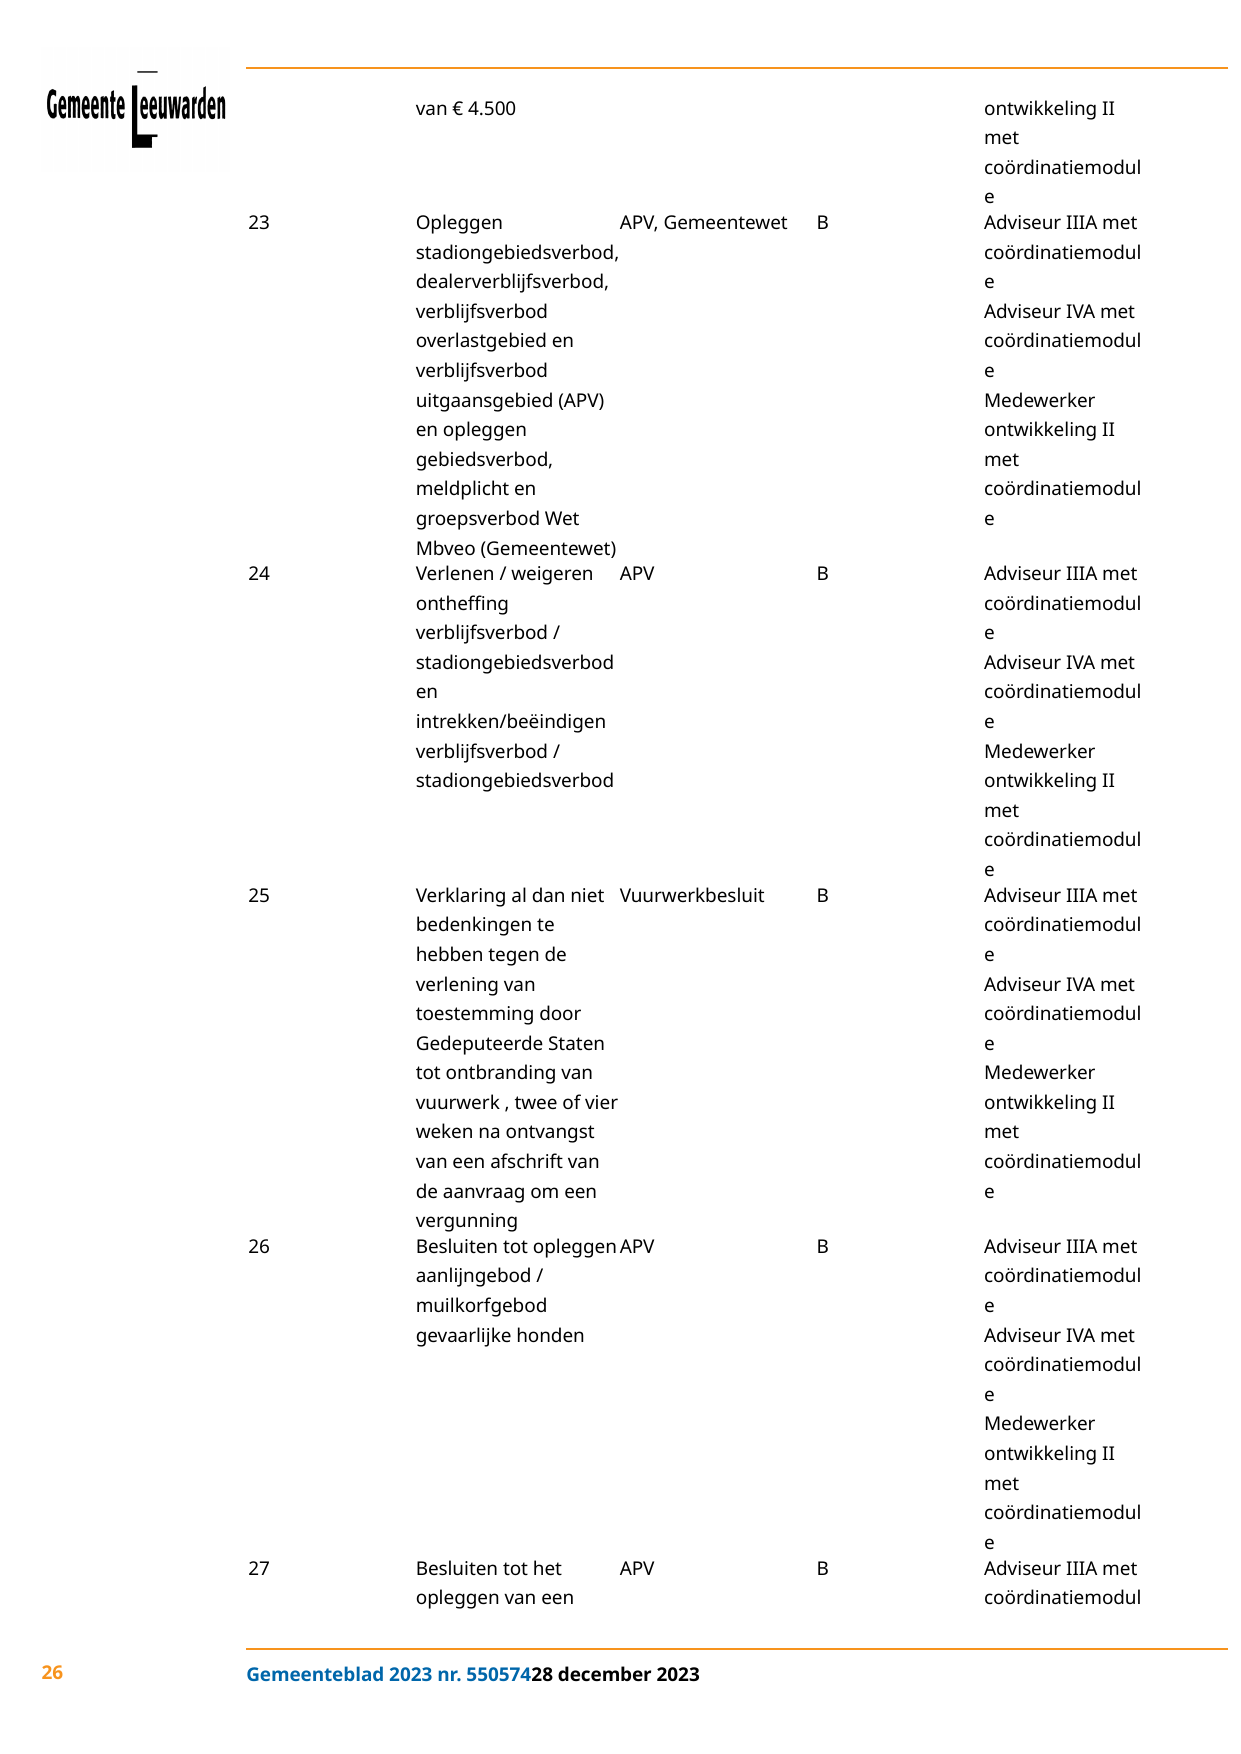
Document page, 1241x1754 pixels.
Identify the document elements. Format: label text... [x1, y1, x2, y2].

table_cell APV [620, 1233, 816, 1555]
table_cell Adviseur IIIA met coördinatiemodule Adviseur IVA met coördinatiemodule Medewerker ontwikkeling II met coördinatiemodule [984, 1233, 1152, 1555]
table_cell Besluiten tot opleggen aanlijngebod / muilkorfgebod gevaarlijke honden [416, 1233, 619, 1555]
table_cell Adviseur IIIA met coördinatiemodule Adviseur IVA met coördinatiemodule Medewerker ontwikkeling II met coördinatiemodule [984, 882, 1152, 1233]
table_cell [248, 95, 416, 209]
table_cell Verlenen / weigeren ontheffing verblijfsverbod / stadiongebiedsverbod en intrekken/beëindigen verblijfsverbod / stadiongebiedsverbod [416, 560, 619, 882]
table_cell APV [620, 560, 816, 882]
table_cell 24 [248, 560, 416, 882]
table_cell APV [620, 1555, 816, 1610]
table_cell 25 [248, 882, 416, 1233]
table_cell B [816, 1555, 984, 1610]
table_cell APV, Gemeentewet [620, 209, 816, 560]
table_cell Adviseur IIIA met coördinatiemodule Adviseur IVA met coördinatiemodule Medewerker ontwikkeling II met coördinatiemodule [984, 209, 1152, 560]
table_cell B [816, 882, 984, 1233]
table_cell B [816, 209, 984, 560]
table_cell Adviseur IIIA met coördinatiemodule Adviseur IVA met coördinatiemodule Medewerker ontwikkeling II met coördinatiemodule [984, 560, 1152, 882]
table_cell 23 [248, 209, 416, 560]
table_cell B [816, 1233, 984, 1555]
picture [41, 47, 231, 172]
table_cell [816, 95, 984, 209]
table_cell Besluiten tot het opleggen van een [416, 1555, 619, 1610]
table_cell van € 4.500 [416, 95, 619, 209]
table_cell [620, 95, 816, 209]
table_cell Adviseur IIIA met coördinatiemodul [984, 1555, 1152, 1610]
table_cell Vuurwerkbesluit [620, 882, 816, 1233]
table_cell 26 [248, 1233, 416, 1555]
table_cell 27 [248, 1555, 416, 1610]
table_cell Verklaring al dan niet bedenkingen te hebben tegen de verlening van toestemming door Gedeputeerde Staten tot ontbranding van vuurwerk , twee of vier weken na ontvangst van een afschrift van de aanvraag om een vergunning [416, 882, 619, 1233]
table_cell B [816, 560, 984, 882]
table_cell Opleggen stadiongebiedsverbod, dealerverblijfsverbod, verblijfsverbod overlastgebied en verblijfsverbod uitgaansgebied (APV) en opleggen gebiedsverbod, meldplicht en groepsverbod Wet Mbveo (Gemeentewet) [416, 209, 619, 560]
table_cell ontwikkeling II met coördinatiemodule [984, 95, 1152, 209]
